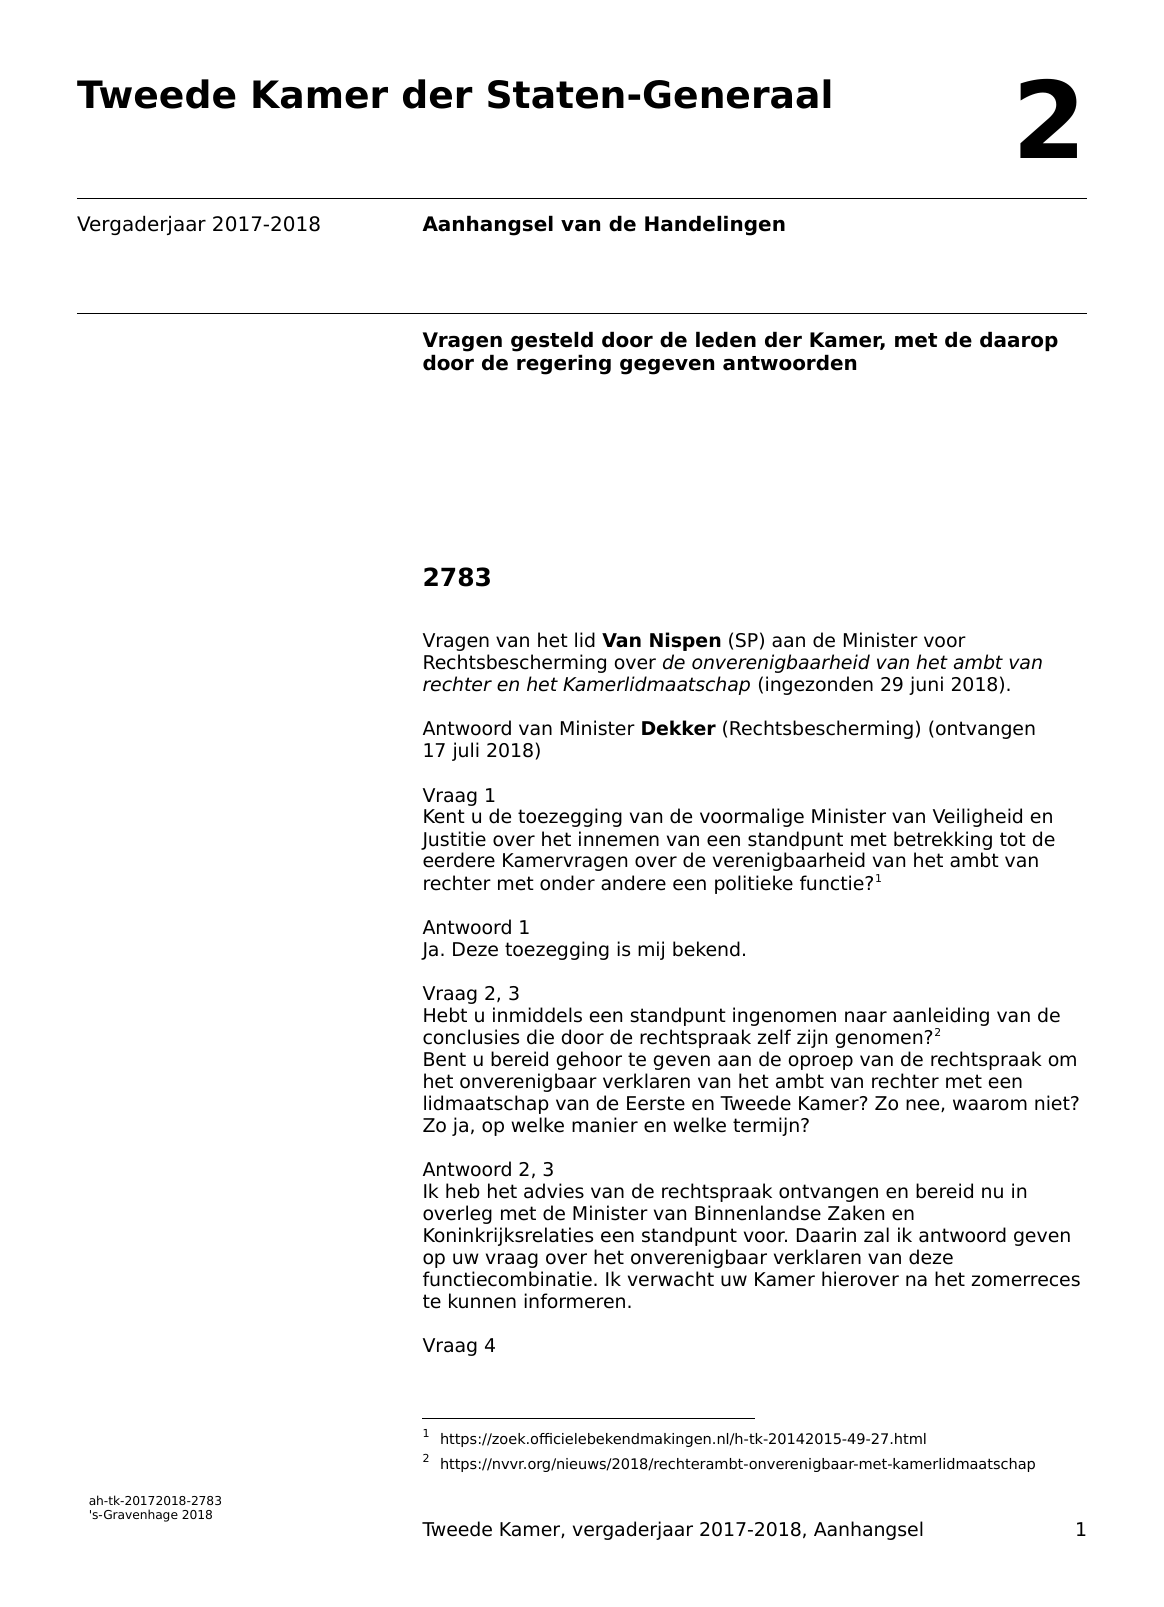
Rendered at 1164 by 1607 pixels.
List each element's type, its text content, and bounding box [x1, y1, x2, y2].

text Vraag 2, 3 [422, 983, 1087, 1005]
text https://zoek.officielebekendmakingen.nl/h-tk-20142015-49-27.html [422, 1427, 1087, 1449]
table_cell Vergaderjaar 2017-2018 [77, 199, 422, 313]
text Bent u bereid gehoor te geven aan de oproep van de rechtspraak om het onverenigbaar verklaren van het ambt van rechter met een lidmaatschap van de Eerste en Tweede Kamer? Zo nee, waarom niet? Zo ja, op welke manier en welke termijn? [422, 1049, 1087, 1137]
text Vraag 1 [422, 784, 1087, 806]
text Vraag 4 [422, 1335, 1087, 1357]
table_header Tweede Kamer der Staten-Generaal [77, 59, 886, 198]
table_cell [77, 314, 422, 375]
text Kent u de toezegging van de voormalige Minister van Veiligheid en Justitie over het innemen van een standpunt met betrekking tot de eerdere Kamervragen over de verenigbaarheid van het ambt van rechter met onder andere een politieke functie? [422, 806, 1087, 894]
text Vragen van het lid Van Nispen (SP) aan de Minister voor Rechtsbescherming over de onverenigbaarheid van het ambt van rechter en het Kamerlidmaatschap (ingezonden 29 juni 2018). [422, 630, 1087, 696]
table_cell Vragen gesteld door de leden der Kamer, met de daarop door de regering gegeven antwoorden [422, 314, 1087, 375]
text 2783 [422, 563, 1087, 592]
text https://nvvr.org/nieuws/2018/rechterambt-onverenigbaar-met-kamerlidmaatschap [422, 1452, 1087, 1474]
text Ja. Deze toezegging is mij bekend. [422, 938, 1087, 961]
text 's-Gravenhage 2018 [88, 1508, 323, 1522]
text Antwoord 1 [422, 917, 1087, 938]
text Antwoord 2, 3 [422, 1159, 1087, 1181]
text Ik heb het advies van de rechtspraak ontvangen en bereid nu in overleg met de Minister van Binnenlandse Zaken en Koninkrijksrelaties een standpunt voor. Daarin zal ik antwoord geven op uw vraag over het onverenigbaar verklaren van deze functiecombinatie. Ik verwacht uw Kamer hierover na het zomerreces te kunnen informeren. [422, 1181, 1087, 1313]
text Hebt u inmiddels een standpunt ingenomen naar aanleiding van de conclusies die door de rechtspraak zelf zijn genomen? [422, 1005, 1087, 1049]
table_header 2 [886, 59, 1087, 198]
text Antwoord van Minister Dekker (Rechtsbescherming) (ontvangen 17 juli 2018) [422, 718, 1087, 762]
text ah-tk-20172018-2783 [88, 1494, 323, 1508]
table_cell Aanhangsel van de Handelingen [422, 199, 1087, 313]
